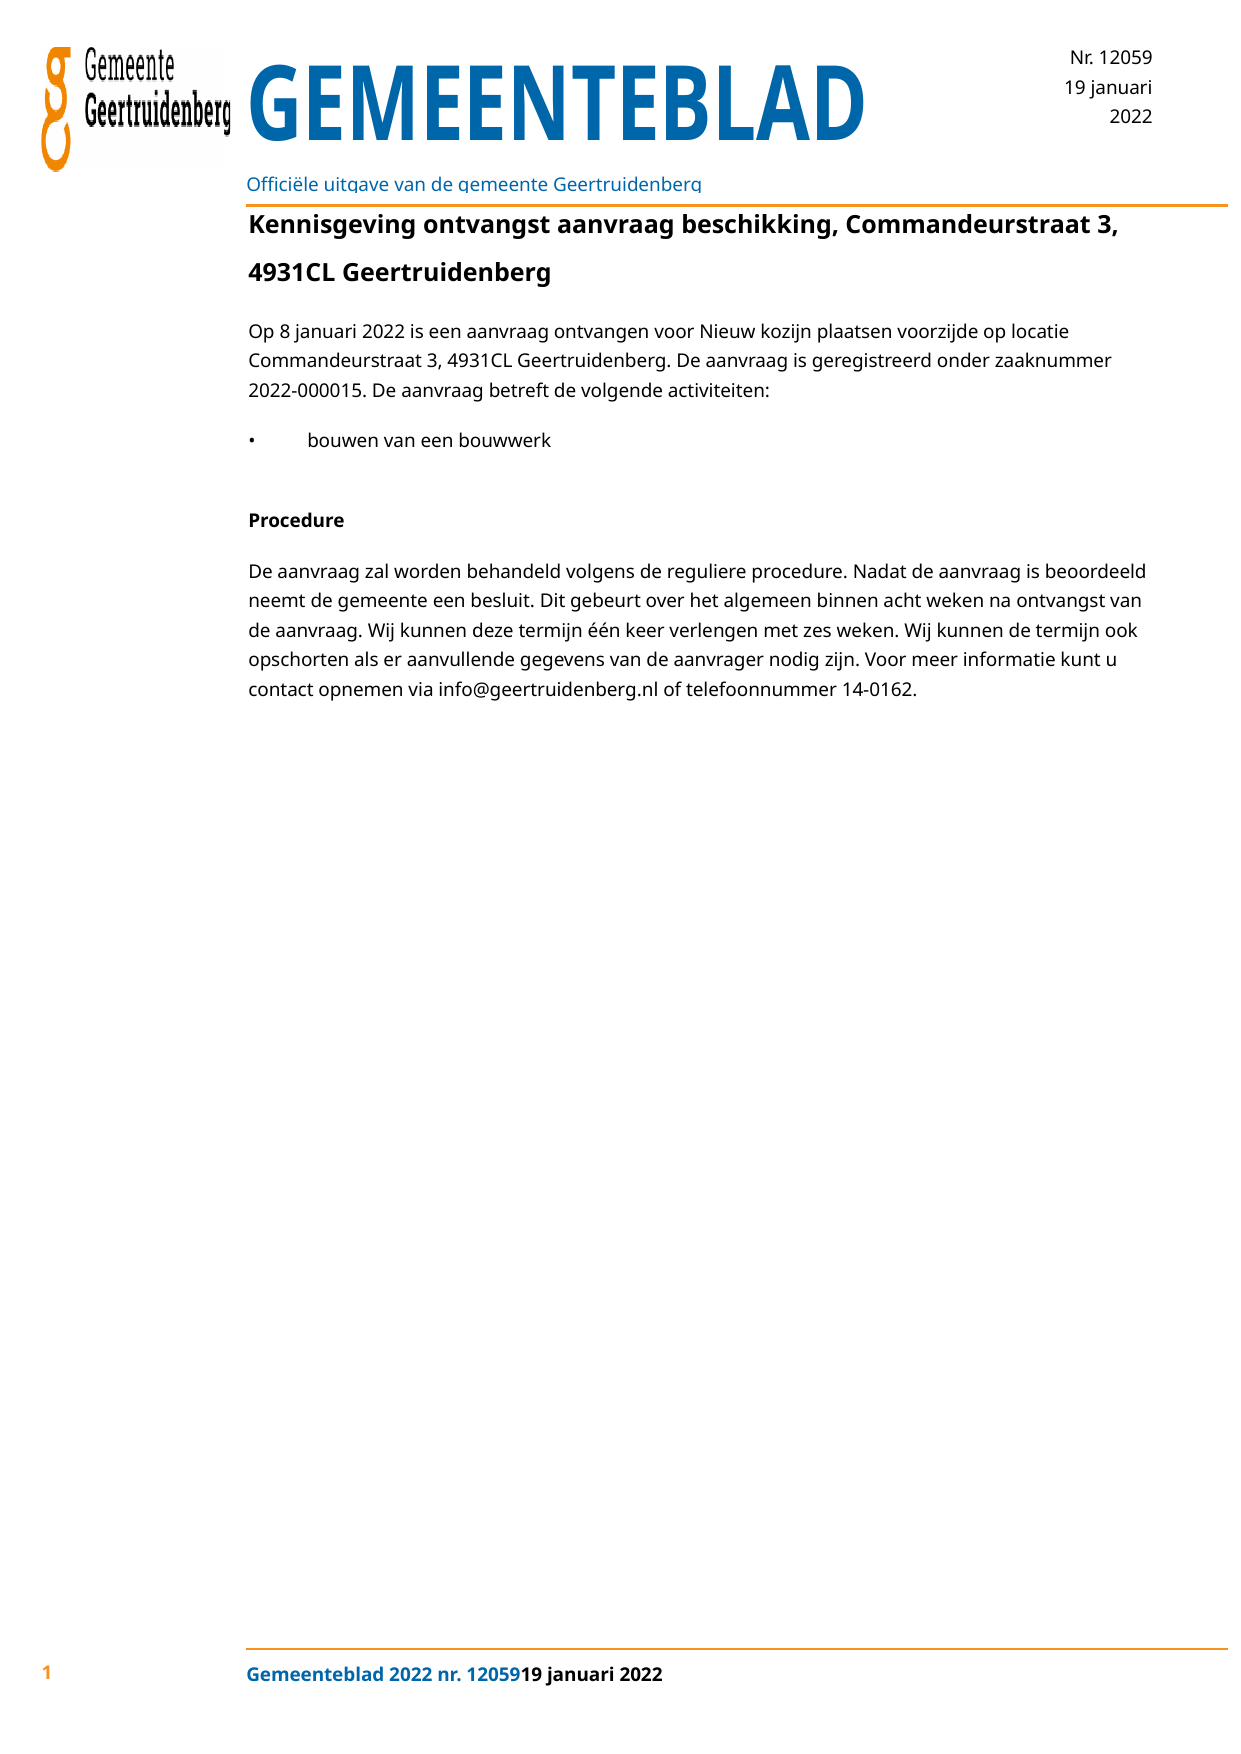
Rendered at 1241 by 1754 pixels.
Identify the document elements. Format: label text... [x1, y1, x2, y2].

text De aanvraag zal worden behandeld volgens de reguliere procedure. Nadat de aanvraag is beoordeeld neemt de gemeente een besluit. Dit gebeurt over het algemeen binnen acht weken na ontvangst van de aanvraag. Wij kunnen deze termijn één keer verlengen met zes weken. Wij kunnen de termijn ook opschorten als er aanvullende gegevens van de aanvrager nodig zijn. Voor meer informatie kunt u contact opnemen via info@geertruidenberg.nl of telefoonnummer 14-0162. [248, 558, 1152, 702]
picture [41, 47, 231, 172]
list bouwen van een bouwwerk [248, 427, 1152, 453]
text Op 8 januari 2022 is een aanvraag ontvangen voor Nieuw kozijn plaatsen voorzijde op locatie Commandeurstraat 3, 4931CL Geertruidenberg. De aanvraag is geregistreerd onder zaaknummer 2022-000015. De aanvraag betreft de volgende activiteiten: [248, 318, 1152, 403]
text Kennisgeving ontvangst aanvraag beschikking, Commandeurstraat 3, 4931CL Geertruidenberg [248, 207, 1152, 288]
text Procedure [248, 507, 1152, 533]
